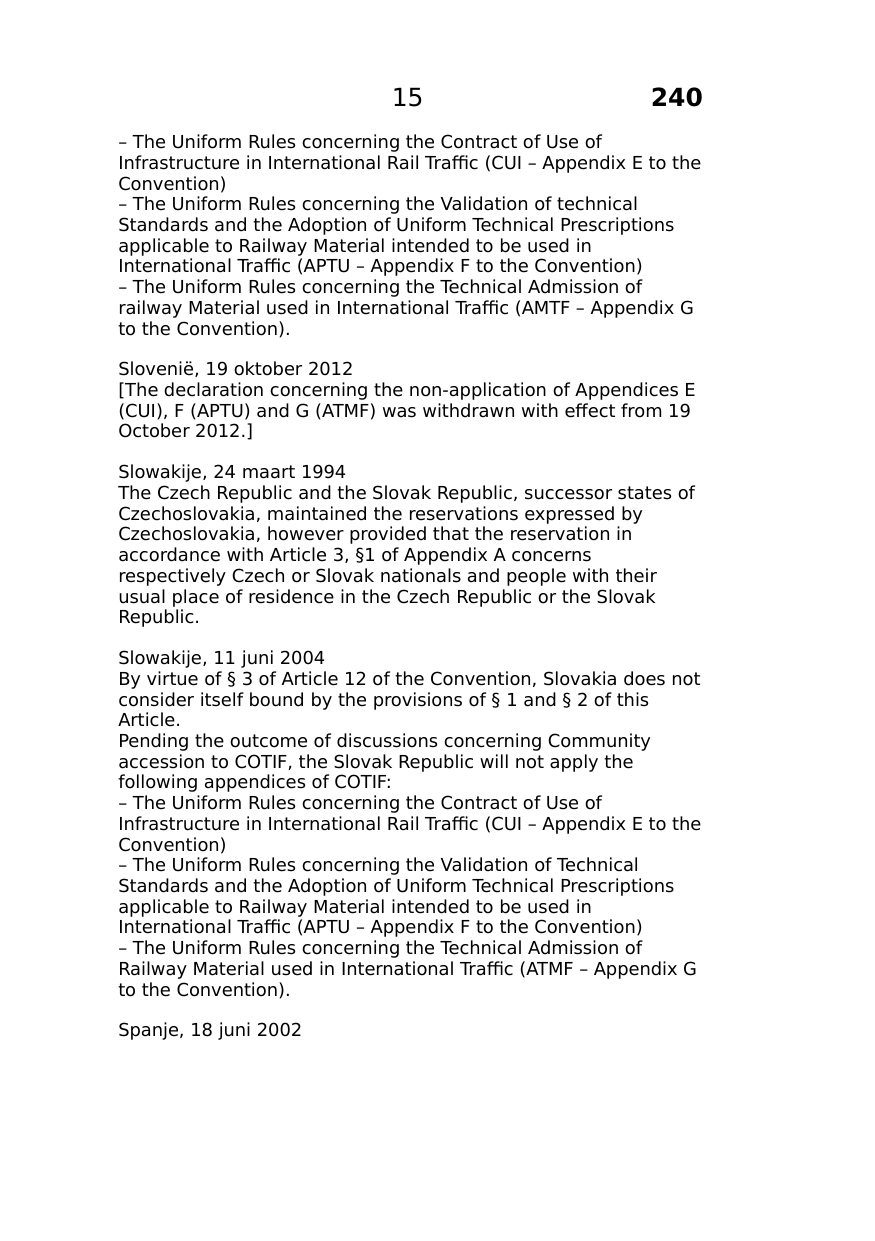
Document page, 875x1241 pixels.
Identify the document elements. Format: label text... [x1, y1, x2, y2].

text – The Uniform Rules concerning the Validation of technical Standards and the Adoption of Uniform Technical Prescriptions applicable to Railway Material intended to be used in International Traffic (APTU – Appendix F to the Convention) [118, 194, 703, 277]
text By virtue of § 3 of Article 12 of the Convention, Slovakia does not consider itself bound by the provisions of § 1 and § 2 of this Article. [118, 669, 703, 731]
text Slovenië, 19 oktober 2012 [118, 359, 703, 380]
text – The Uniform Rules concerning the Contract of Use of Infrastructure in International Rail Traffic (CUI – Appendix E to the Convention) [118, 132, 703, 194]
text – The Uniform Rules concerning the Technical Admission of Railway Material used in International Traffic (ATMF – Appendix G to the Convention). [118, 938, 703, 1000]
text – The Uniform Rules concerning the Validation of Technical Standards and the Adoption of Uniform Technical Prescriptions applicable to Railway Material intended to be used in International Traffic (APTU – Appendix F to the Convention) [118, 855, 703, 938]
text – The Uniform Rules concerning the Contract of Use of Infrastructure in International Rail Traffic (CUI – Appendix E to the Convention) [118, 793, 703, 855]
text Pending the outcome of discussions concerning Community accession to COTIF, the Slovak Republic will not apply the following appendices of COTIF: [118, 731, 703, 793]
text [The declaration concerning the non-application of Appendices E (CUI), F (APTU) and G (ATMF) was withdrawn with effect from 19 October 2012.] [118, 380, 703, 442]
text Slowakije, 11 juni 2004 [118, 648, 703, 669]
text – The Uniform Rules concerning the Technical Admission of railway Material used in International Traffic (AMTF – Appendix G to the Convention). [118, 277, 703, 339]
text Slowakije, 24 maart 1994 [118, 462, 703, 483]
text Spanje, 18 juni 2002 [118, 1020, 703, 1041]
text The Czech Republic and the Slovak Republic, successor states of Czechoslovakia, maintained the reservations expressed by Czechoslovakia, however provided that the reservation in accordance with Article 3, §1 of Appendix A concerns respectively Czech or Slovak nationals and people with their usual place of residence in the Czech Republic or the Slovak Republic. [118, 483, 703, 628]
